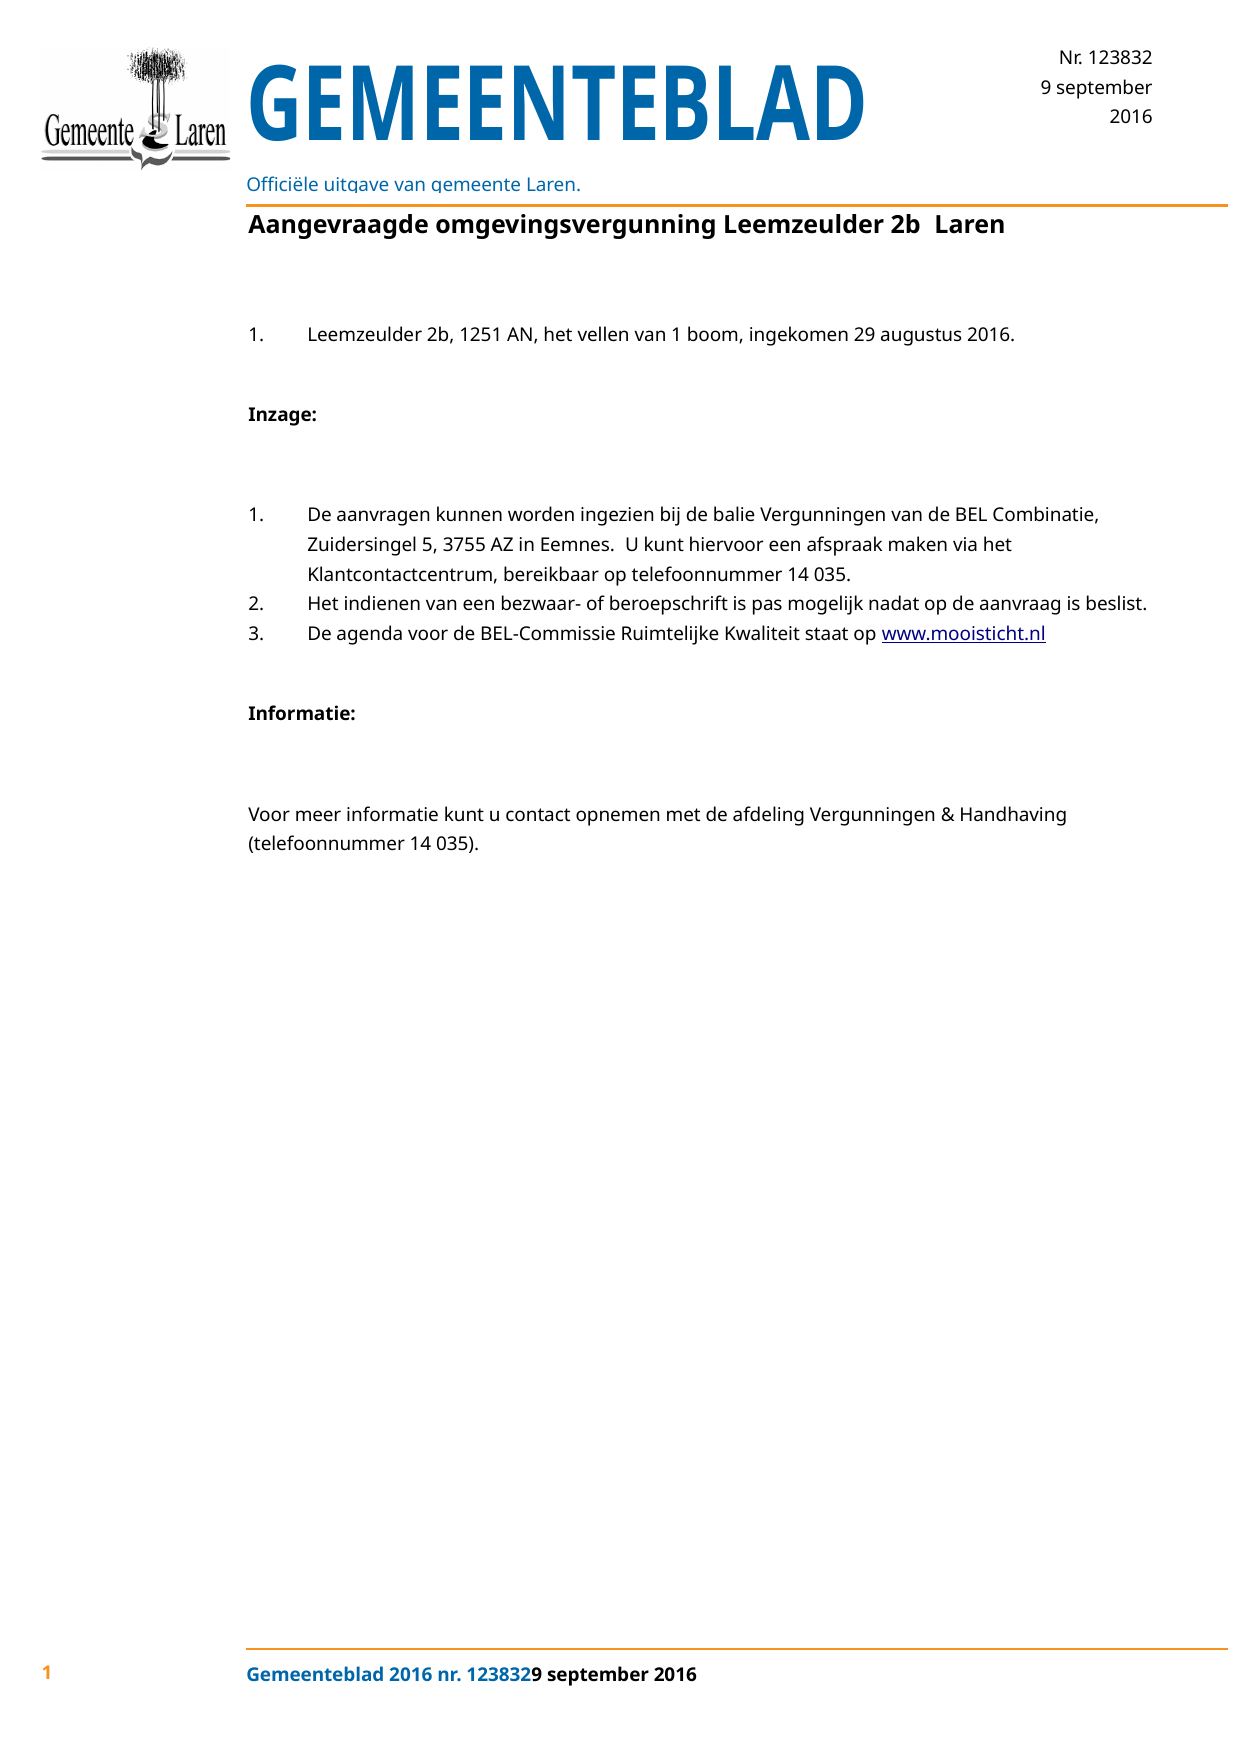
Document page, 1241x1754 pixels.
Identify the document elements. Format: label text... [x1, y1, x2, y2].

text Voor meer informatie kunt u contact opnemen met de afdeling Vergunningen & Handhaving (telefoonnummer 14 035). [248, 801, 1152, 856]
list De agenda voor de BEL-Commissie Ruimtelijke Kwaliteit staat op www.mooisticht.nl [248, 620, 1152, 646]
text Inzage: [248, 401, 1152, 426]
list Het indienen van een bezwaar- of beroepschrift is pas mogelijk nadat op de aanvraag is beslist. [248, 590, 1152, 616]
text Informatie: [248, 700, 1152, 726]
picture [41, 47, 231, 172]
list De aanvragen kunnen worden ingezien bij de balie Vergunningen van de BEL Combinatie, Zuidersingel 5, 3755 AZ in Eemnes. U kunt hiervoor een afspraak maken via het Klantcontactcentrum, bereikbaar op telefoonnummer 14 035. [248, 502, 1152, 586]
text Aangevraagde omgevingsvergunning Leemzeulder 2b Laren [248, 207, 1152, 241]
list Leemzeulder 2b, 1251 AN, het vellen van 1 boom, ingekomen 29 augustus 2016. [248, 321, 1152, 346]
